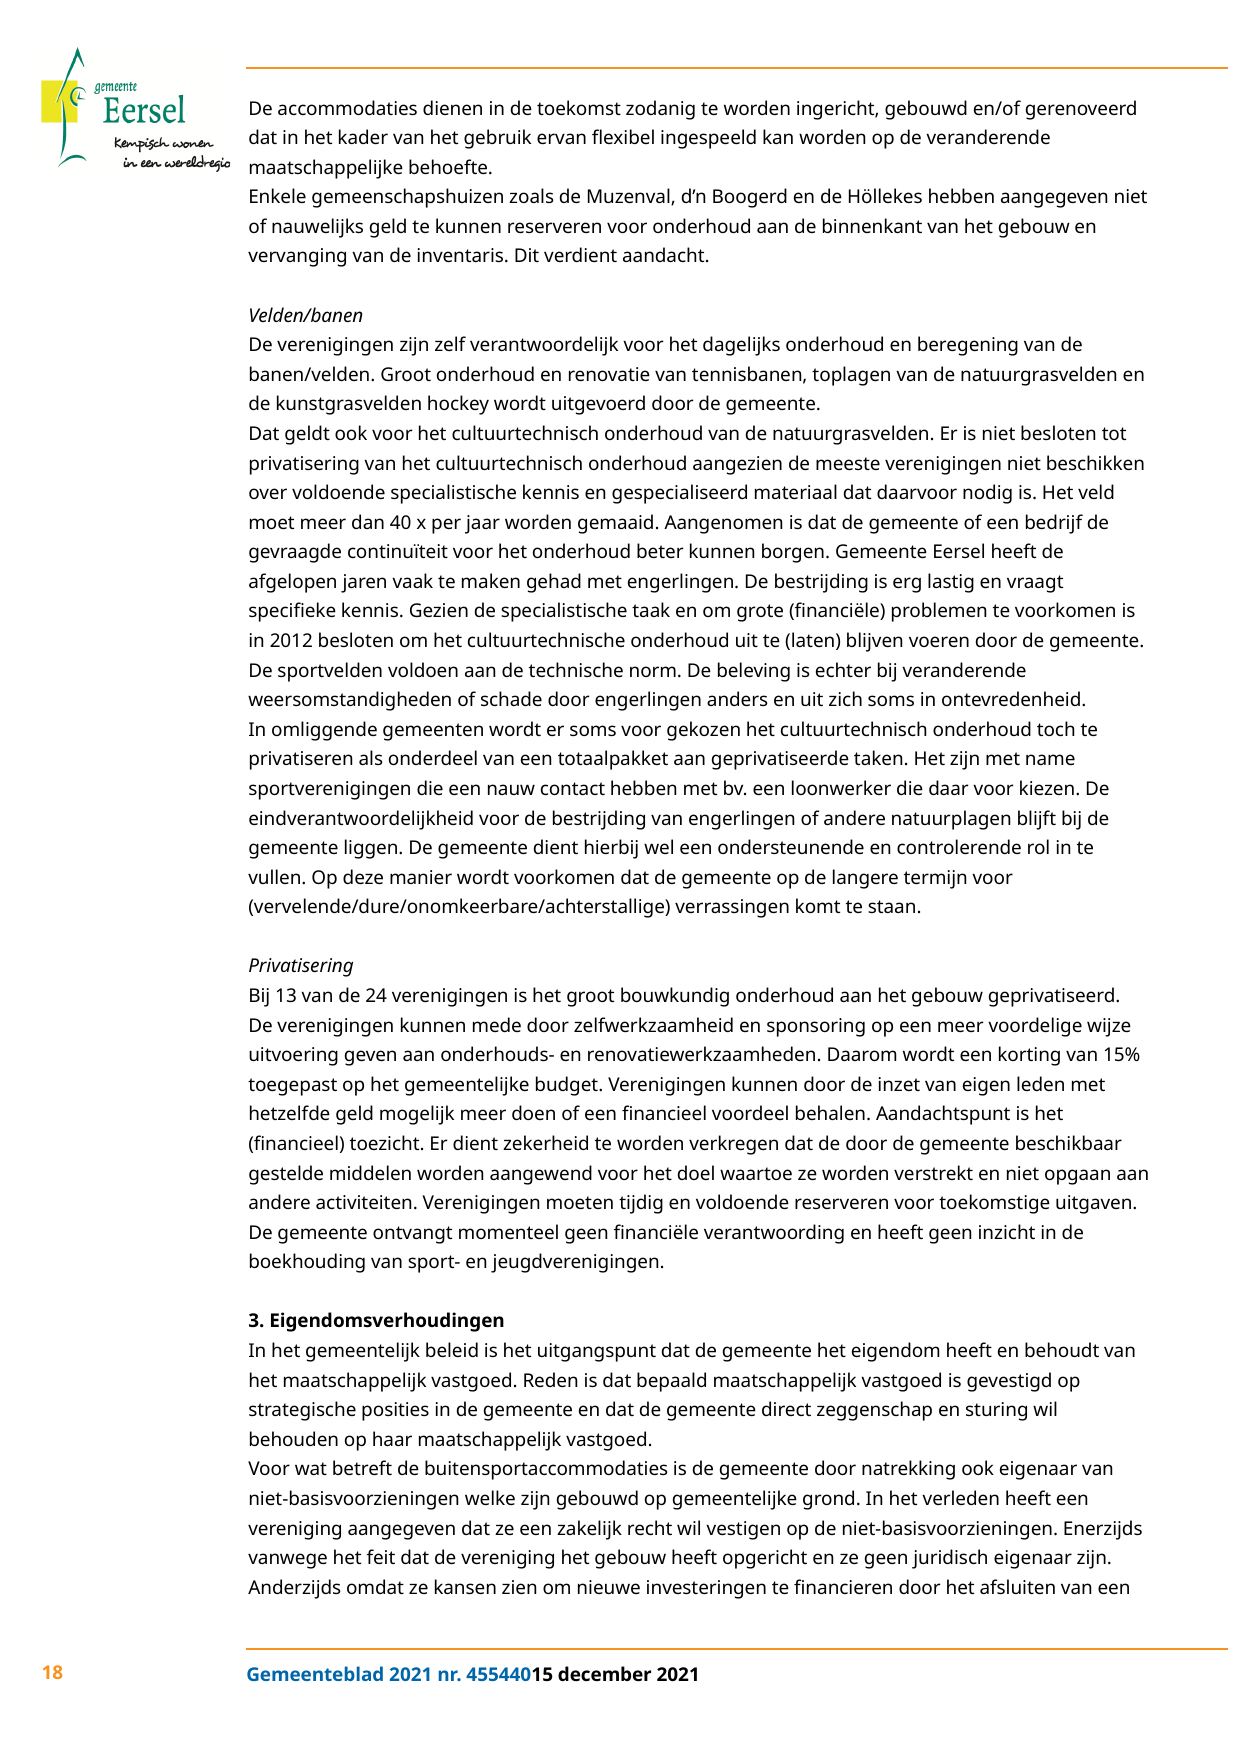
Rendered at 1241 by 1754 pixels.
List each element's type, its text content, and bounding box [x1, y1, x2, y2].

text Dat geldt ook voor het cultuurtechnisch onderhoud van de natuurgrasvelden. Er is niet besloten tot privatisering van het cultuurtechnisch onderhoud aangezien de meeste verenigingen niet beschikken over voldoende specialistische kennis en gespecialiseerd materiaal dat daarvoor nodig is. Het veld moet meer dan 40 x per jaar worden gemaaid. Aangenomen is dat de gemeente of een bedrijf de gevraagde continuïteit voor het onderhoud beter kunnen borgen. Gemeente Eersel heeft de afgelopen jaren vaak te maken gehad met engerlingen. De bestrijding is erg lastig en vraagt specifieke kennis. Gezien de specialistische taak en om grote (financiële) problemen te voorkomen is in 2012 besloten om het cultuurtechnische onderhoud uit te (laten) blijven voeren door de gemeente. [248, 420, 1152, 653]
text 3. Eigendomsverhoudingen [248, 1308, 1152, 1333]
text Velden/banen [248, 302, 1152, 328]
text Enkele gemeenschapshuizen zoals de Muzenval, d’n Boogerd en de Höllekes hebben aangegeven niet of nauwelijks geld te kunnen reserveren voor onderhoud aan de binnenkant van het gebouw en vervanging van de inventaris. Dit verdient aandacht. [248, 183, 1152, 268]
text In het gemeentelijk beleid is het uitgangspunt dat de gemeente het eigendom heeft en behoudt van het maatschappelijk vastgoed. Reden is dat bepaald maatschappelijk vastgoed is gevestigd op strategische posities in de gemeente en dat de gemeente direct zeggenschap en sturing wil behouden op haar maatschappelijk vastgoed. [248, 1337, 1152, 1452]
text De verenigingen zijn zelf verantwoordelijk voor het dagelijks onderhoud en beregening van de banen/velden. Groot onderhoud en renovatie van tennisbanen, toplagen van de natuurgrasvelden en de kunstgrasvelden hockey wordt uitgevoerd door de gemeente. [248, 331, 1152, 416]
text De accommodaties dienen in de toekomst zodanig te worden ingericht, gebouwd en/of gerenoveerd dat in het kader van het gebruik ervan flexibel ingespeeld kan worden op de veranderende maatschappelijke behoefte. [248, 95, 1152, 180]
text Privatisering [248, 953, 1152, 978]
text De sportvelden voldoen aan de technische norm. De beleving is echter bij veranderende weersomstandigheden of schade door engerlingen anders en uit zich soms in ontevredenheid. [248, 657, 1152, 712]
text Bij 13 van de 24 verenigingen is het groot bouwkundig onderhoud aan het gebouw geprivatiseerd. [248, 982, 1152, 1008]
text Voor wat betreft de buitensportaccommodaties is de gemeente door natrekking ook eigenaar van niet-basisvoorzieningen welke zijn gebouwd op gemeentelijke grond. In het verleden heeft een vereniging aangegeven dat ze een zakelijk recht wil vestigen op de niet-basisvoorzieningen. Enerzijds vanwege het feit dat de vereniging het gebouw heeft opgericht en ze geen juridisch eigenaar zijn. Anderzijds omdat ze kansen zien om nieuwe investeringen te financieren door het afsluiten van een [248, 1456, 1152, 1600]
text De verenigingen kunnen mede door zelfwerkzaamheid en sponsoring op een meer voordelige wijze uitvoering geven aan onderhouds- en renovatiewerkzaamheden. Daarom wordt een korting van 15% toegepast op het gemeentelijke budget. Verenigingen kunnen door de inzet van eigen leden met hetzelfde geld mogelijk meer doen of een financieel voordeel behalen. Aandachtspunt is het (financieel) toezicht. Er dient zekerheid te worden verkregen dat de door de gemeente beschikbaar gestelde middelen worden aangewend voor het doel waartoe ze worden verstrekt en niet opgaan aan andere activiteiten. Verenigingen moeten tijdig en voldoende reserveren voor toekomstige uitgaven. De gemeente ontvangt momenteel geen financiële verantwoording en heeft geen inzicht in de boekhouding van sport- en jeugdverenigingen. [248, 1012, 1152, 1274]
picture [41, 47, 231, 172]
text In omliggende gemeenten wordt er soms voor gekozen het cultuurtechnisch onderhoud toch te privatiseren als onderdeel van een totaalpakket aan geprivatiseerde taken. Het zijn met name sportverenigingen die een nauw contact hebben met bv. een loonwerker die daar voor kiezen. De eindverantwoordelijkheid voor de bestrijding van engerlingen of andere natuurplagen blijft bij de gemeente liggen. De gemeente dient hierbij wel een ondersteunende en controlerende rol in te vullen. Op deze manier wordt voorkomen dat de gemeente op de langere termijn voor (vervelende/dure/onomkeerbare/achterstallige) verrassingen komt te staan. [248, 716, 1152, 919]
